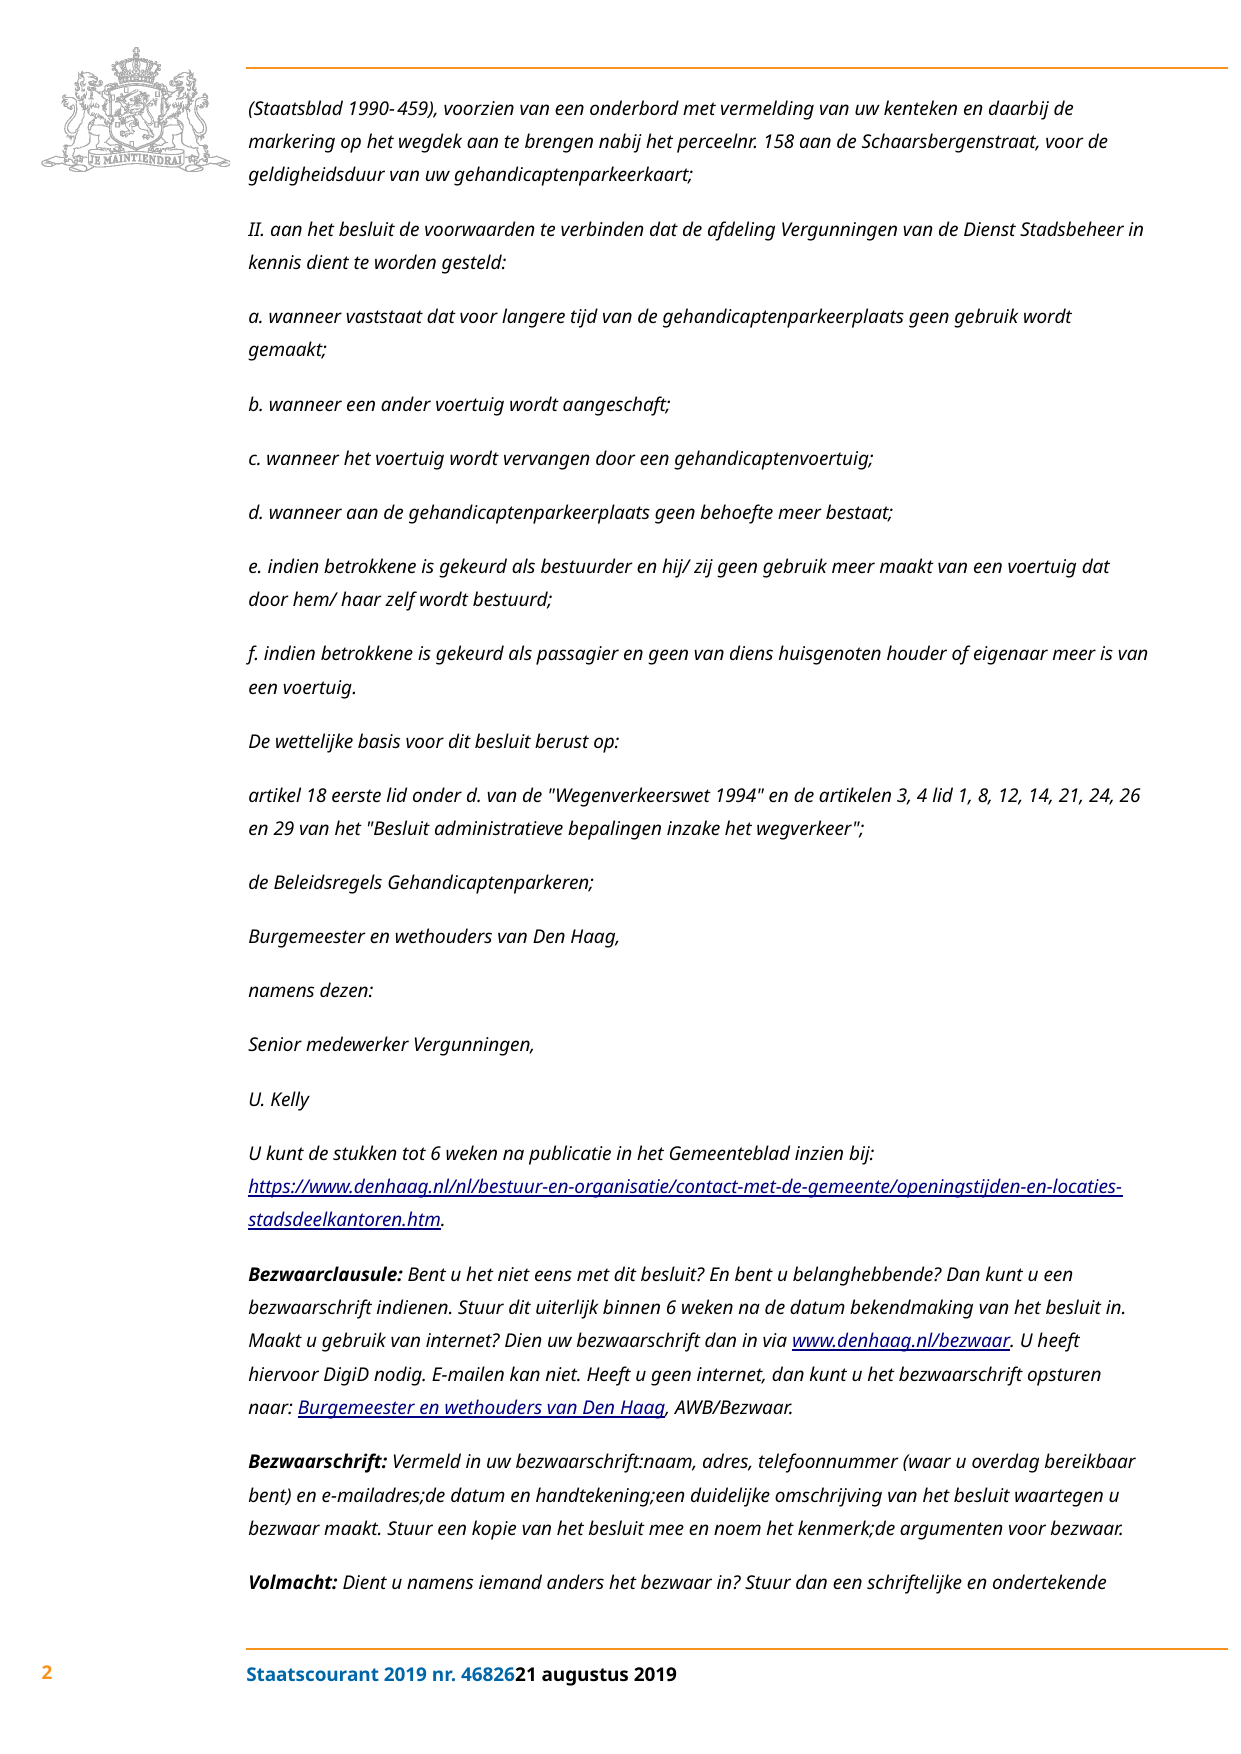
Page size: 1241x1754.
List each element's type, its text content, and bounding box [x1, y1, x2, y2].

text U. Kelly [248, 1086, 1152, 1111]
text Volmacht: Dient u namens iemand anders het bezwaar in? Stuur dan een schriftelijke en ondertekende [248, 1569, 1152, 1595]
text artikel 18 eerste lid onder d. van de "Wegenverkeerswet 1994" en de artikelen 3, 4 lid 1, 8, 12, 14, 21, 24, 26 en 29 van het "Besluit administratieve bepalingen inzake het wegverkeer"; [248, 782, 1152, 841]
text f. indien betrokkene is gekeurd als passagier en geen van diens huisgenoten houder of eigenaar meer is van een voertuig. [248, 640, 1152, 699]
text Senior medewerker Vergunningen, [248, 1032, 1152, 1057]
text De wettelijke basis voor dit besluit berust op: [248, 728, 1152, 754]
text e. indien betrokkene is gekeurd als bestuurder en hij/ zij geen gebruik meer maakt van een voertuig dat door hem/ haar zelf wordt bestuurd; [248, 553, 1152, 612]
text namens dezen: [248, 978, 1152, 1003]
text d. wanneer aan de gehandicaptenparkeerplaats geen behoefte meer bestaat; [248, 499, 1152, 524]
text II. aan het besluit de voorwaarden te verbinden dat de afdeling Vergunningen van de Dienst Stadsbeheer in kennis dient te worden gesteld: [248, 216, 1152, 275]
text c. wanneer het voertuig wordt vervangen door een gehandicaptenvoertuig; [248, 445, 1152, 471]
text Burgemeester en wethouders van Den Haag, [248, 923, 1152, 949]
picture [41, 47, 231, 172]
text de Beleidsregels Gehandicaptenparkeren; [248, 869, 1152, 895]
text Bezwaarschrift: Vermeld in uw bezwaarschrift:naam, adres, telefoonnummer (waar u overdag bereikbaar bent) en e-mailadres;de datum en handtekening;een duidelijke omschrijving van het besluit waartegen u bezwaar maakt. Stuur een kopie van het besluit mee en noem het kenmerk;de argumenten voor bezwaar. [248, 1448, 1152, 1541]
text U kunt de stukken tot 6 weken na publicatie in het Gemeenteblad inzien bij: https://www.denhaag.nl/nl/bestuur-en-organisatie/contact-met-de-gemeente/openingstijden-en-locaties-stadsdeelkantoren.htm. [248, 1140, 1152, 1232]
text (Staatsblad 1990‑459), voorzien van een onderbord met vermelding van uw kenteken en daarbij de markering op het wegdek aan te brengen nabij het perceelnr. 158 aan de Schaarsbergenstraat, voor de geldigheidsduur van uw gehandicaptenparkeerkaart; [248, 95, 1152, 187]
text a. wanneer vaststaat dat voor langere tijd van de gehandicaptenparkeerplaats geen gebruik wordt gemaakt; [248, 303, 1152, 362]
text Bezwaarclausule: Bent u het niet eens met dit besluit? En bent u belanghebbende? Dan kunt u een bezwaarschrift indienen. Stuur dit uiterlijk binnen 6 weken na de datum bekendmaking van het besluit in. Maakt u gebruik van internet? Dien uw bezwaarschrift dan in via www.denhaag.nl/bezwaar. U heeft hiervoor DigiD nodig. E-mailen kan niet. Heeft u geen internet, dan kunt u het bezwaarschrift opsturen naar: Burgemeester en wethouders van Den Haag, AWB/Bezwaar. [248, 1261, 1152, 1420]
text b. wanneer een ander voertuig wordt aangeschaft; [248, 391, 1152, 416]
